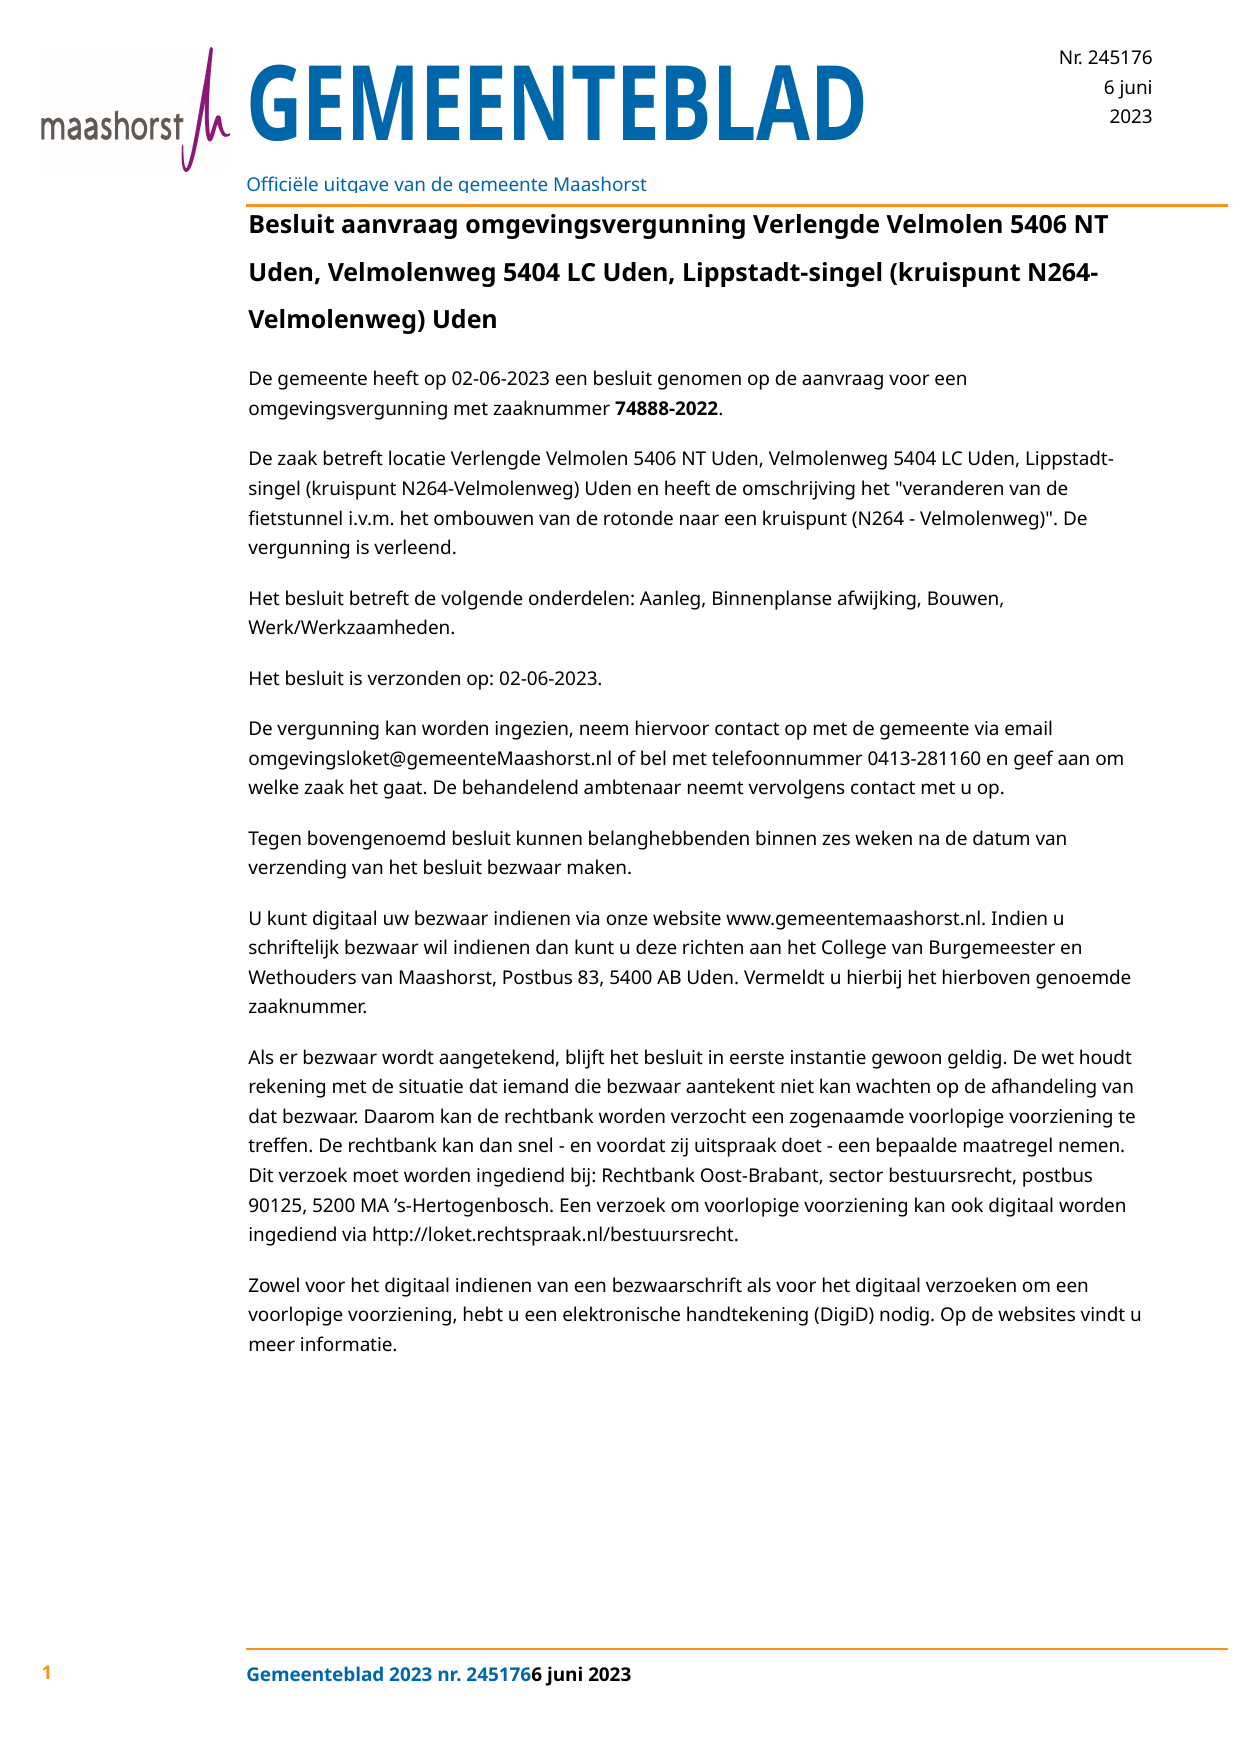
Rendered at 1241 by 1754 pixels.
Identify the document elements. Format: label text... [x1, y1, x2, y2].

text Besluit aanvraag omgevingsvergunning Verlengde Velmolen 5406 NT Uden, Velmolenweg 5404 LC Uden, Lippstadt-singel (kruispunt N264-Velmolenweg) Uden [248, 207, 1152, 336]
text Tegen bovengenoemd besluit kunnen belanghebbenden binnen zes weken na de datum van verzending van het besluit bezwaar maken. [248, 825, 1152, 880]
text De zaak betreft locatie Verlengde Velmolen 5406 NT Uden, Velmolenweg 5404 LC Uden, Lippstadt-singel (kruispunt N264-Velmolenweg) Uden en heeft de omschrijving het "veranderen van de fietstunnel i.v.m. het ombouwen van de rotonde naar een kruispunt (N264 - Velmolenweg)". De vergunning is verleend. [248, 446, 1152, 560]
text Als er bezwaar wordt aangetekend, blijft het besluit in eerste instantie gewoon geldig. De wet houdt rekening met de situatie dat iemand die bezwaar aantekent niet kan wachten op de afhandeling van dat bezwaar. Daarom kan de rechtbank worden verzocht een zogenaamde voorlopige voorziening te treffen. De rechtbank kan dan snel - en voordat zij uitspraak doet - een bepaalde maatregel nemen. Dit verzoek moet worden ingediend bij: Rechtbank Oost-Brabant, sector bestuursrecht, postbus 90125, 5200 MA ’s-Hertogenbosch. Een verzoek om voorlopige voorziening kan ook digitaal worden ingediend via http://loket.rechtspraak.nl/bestuursrecht. [248, 1044, 1152, 1247]
text Zowel voor het digitaal indienen van een bezwaarschrift als voor het digitaal verzoeken om een voorlopige voorziening, hebt u een elektronische handtekening (DigiD) nodig. Op de websites vindt u meer informatie. [248, 1272, 1152, 1357]
text Het besluit is verzonden op: 02-06-2023. [248, 665, 1152, 690]
text U kunt digitaal uw bezwaar indienen via onze website www.gemeentemaashorst.nl. Indien u schriftelijk bezwaar wil indienen dan kunt u deze richten aan het College van Burgemeester en Wethouders van Maashorst, Postbus 83, 5400 AB Uden. Vermeldt u hierbij het hierboven genoemde zaaknummer. [248, 905, 1152, 1019]
text Het besluit betreft de volgende onderdelen: Aanleg, Binnenplanse afwijking, Bouwen, Werk/Werkzaamheden. [248, 585, 1152, 640]
picture [41, 47, 231, 172]
text De vergunning kan worden ingezien, neem hiervoor contact op met de gemeente via email omgevingsloket@gemeenteMaashorst.nl of bel met telefoonnummer 0413-281160 en geef aan om welke zaak het gaat. De behandelend ambtenaar neemt vervolgens contact met u op. [248, 715, 1152, 800]
text De gemeente heeft op 02-06-2023 een besluit genomen op de aanvraag voor een omgevingsvergunning met zaaknummer 74888-2022. [248, 366, 1152, 421]
